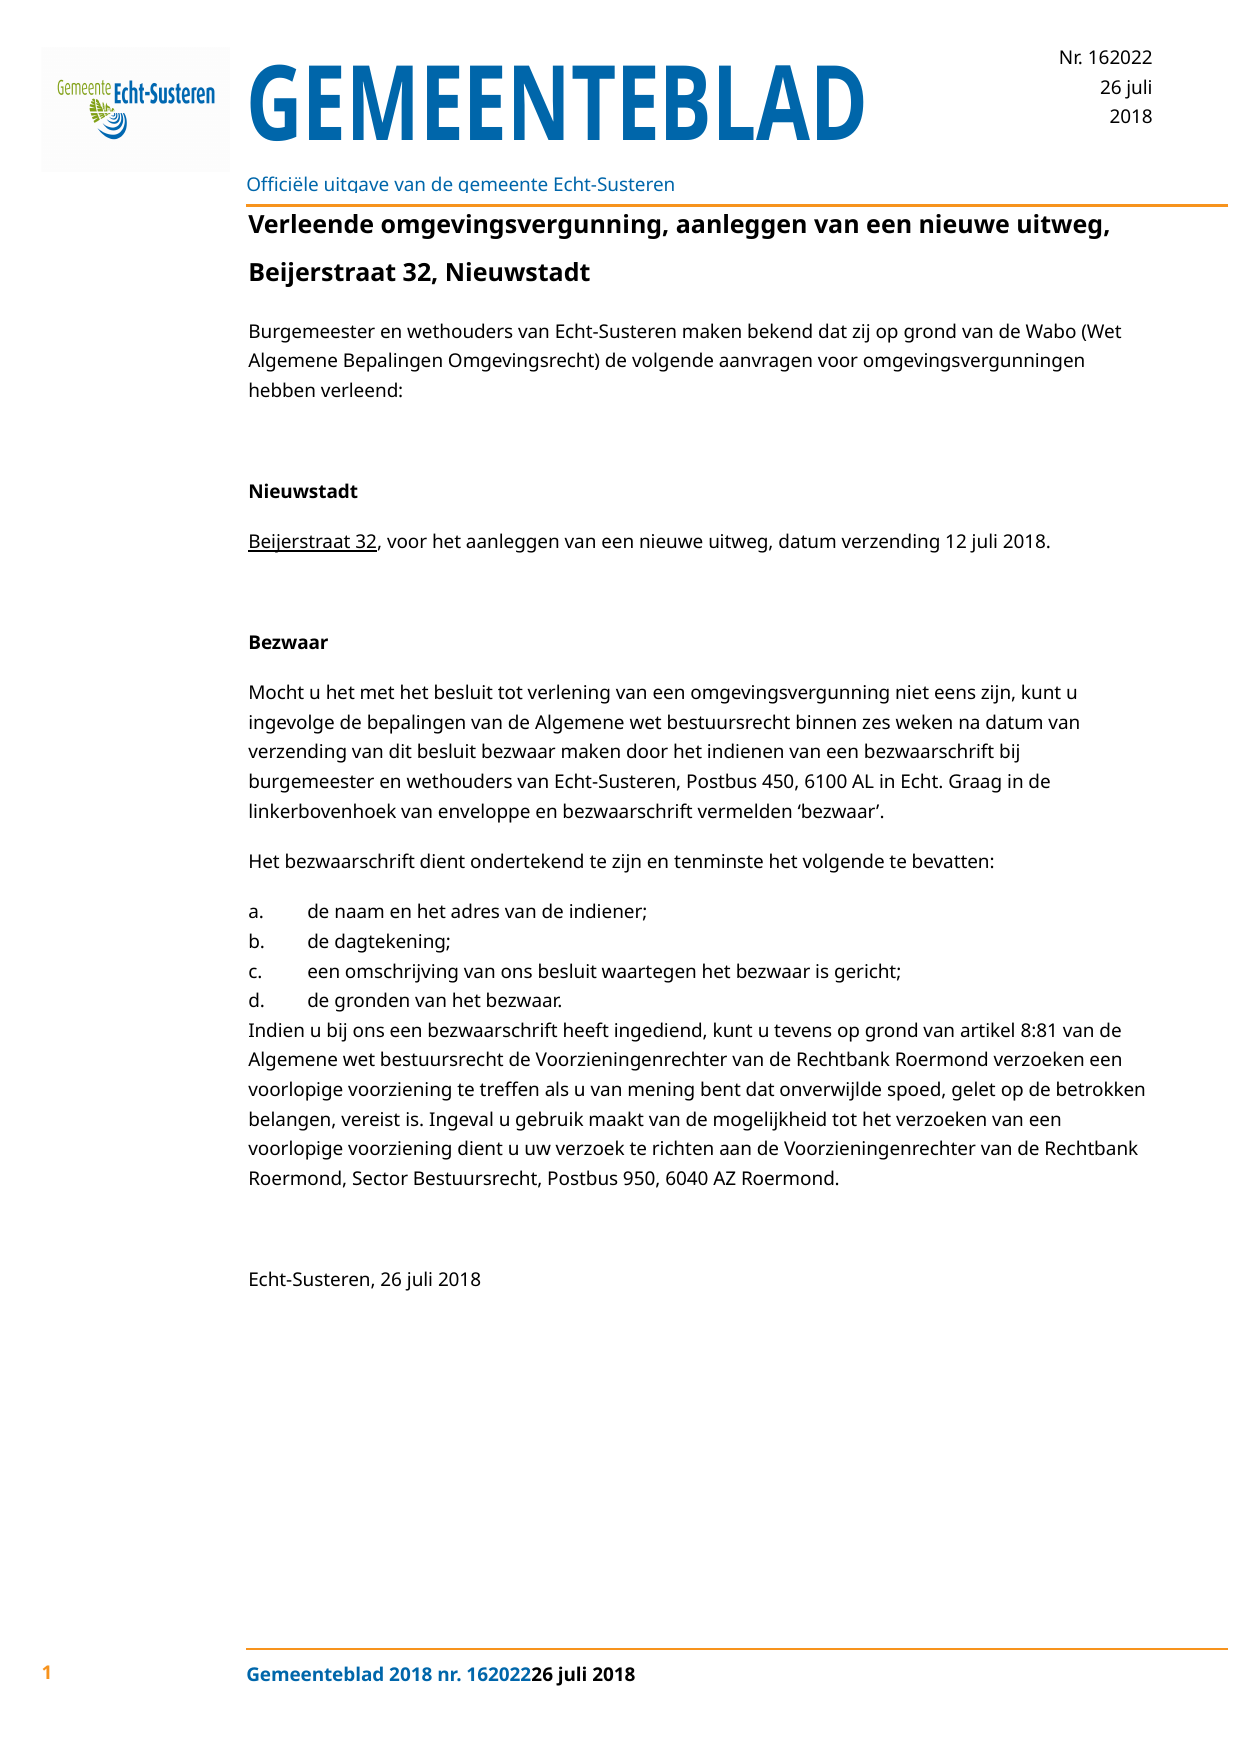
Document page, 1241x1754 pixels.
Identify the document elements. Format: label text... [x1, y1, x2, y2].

text Echt-Susteren, 26 juli 2018 [248, 1266, 1152, 1292]
text Verleende omgevingsvergunning, aanleggen van een nieuwe uitweg, Beijerstraat 32, Nieuwstadt [248, 207, 1152, 288]
text Het bezwaarschrift dient ondertekend te zijn en tenminste het volgende te bevatten: [248, 848, 1152, 874]
text Beijerstraat 32, voor het aanleggen van een nieuwe uitweg, datum verzending 12 juli 2018. [248, 528, 1152, 554]
list de dagtekening; [248, 928, 1152, 954]
text Mocht u het met het besluit tot verlening van een omgevingsvergunning niet eens zijn, kunt u ingevolge de bepalingen van de Algemene wet bestuursrecht binnen zes weken na datum van verzending van dit besluit bezwaar maken door het indienen van een bezwaarschrift bij burgemeester en wethouders van Echt-Susteren, Postbus 450, 6100 AL in Echt. Graag in de linkerbovenhoek van enveloppe en bezwaarschrift vermelden ‘bezwaar’. [248, 679, 1152, 824]
list de naam en het adres van de indiener; [248, 899, 1152, 924]
text Indien u bij ons een bezwaarschrift heeft ingediend, kunt u tevens op grond van artikel 8:81 van de Algemene wet bestuursrecht de Voorzieningenrechter van de Rechtbank Roermond verzoeken een voorlopige voorziening te treffen als u van mening bent dat onverwijlde spoed, gelet op de betrokken belangen, vereist is. Ingeval u gebruik maakt van de mogelijkheid tot het verzoeken van een voorlopige voorziening dient u uw verzoek te richten aan de Voorzieningenrechter van de Rechtbank Roermond, Sector Bestuursrecht, Postbus 950, 6040 AZ Roermond. [248, 1017, 1152, 1191]
text Burgemeester en wethouders van Echt-Susteren maken bekend dat zij op grond van de Wabo (Wet Algemene Bepalingen Omgevingsrecht) de volgende aanvragen voor omgevingsvergunningen hebben verleend: [248, 318, 1152, 403]
picture [41, 47, 231, 172]
list de gronden van het bezwaar. [248, 987, 1152, 1013]
text Nieuwstadt [248, 478, 1152, 504]
text Bezwaar [248, 629, 1152, 655]
list een omschrijving van ons besluit waartegen het bezwaar is gericht; [248, 958, 1152, 984]
